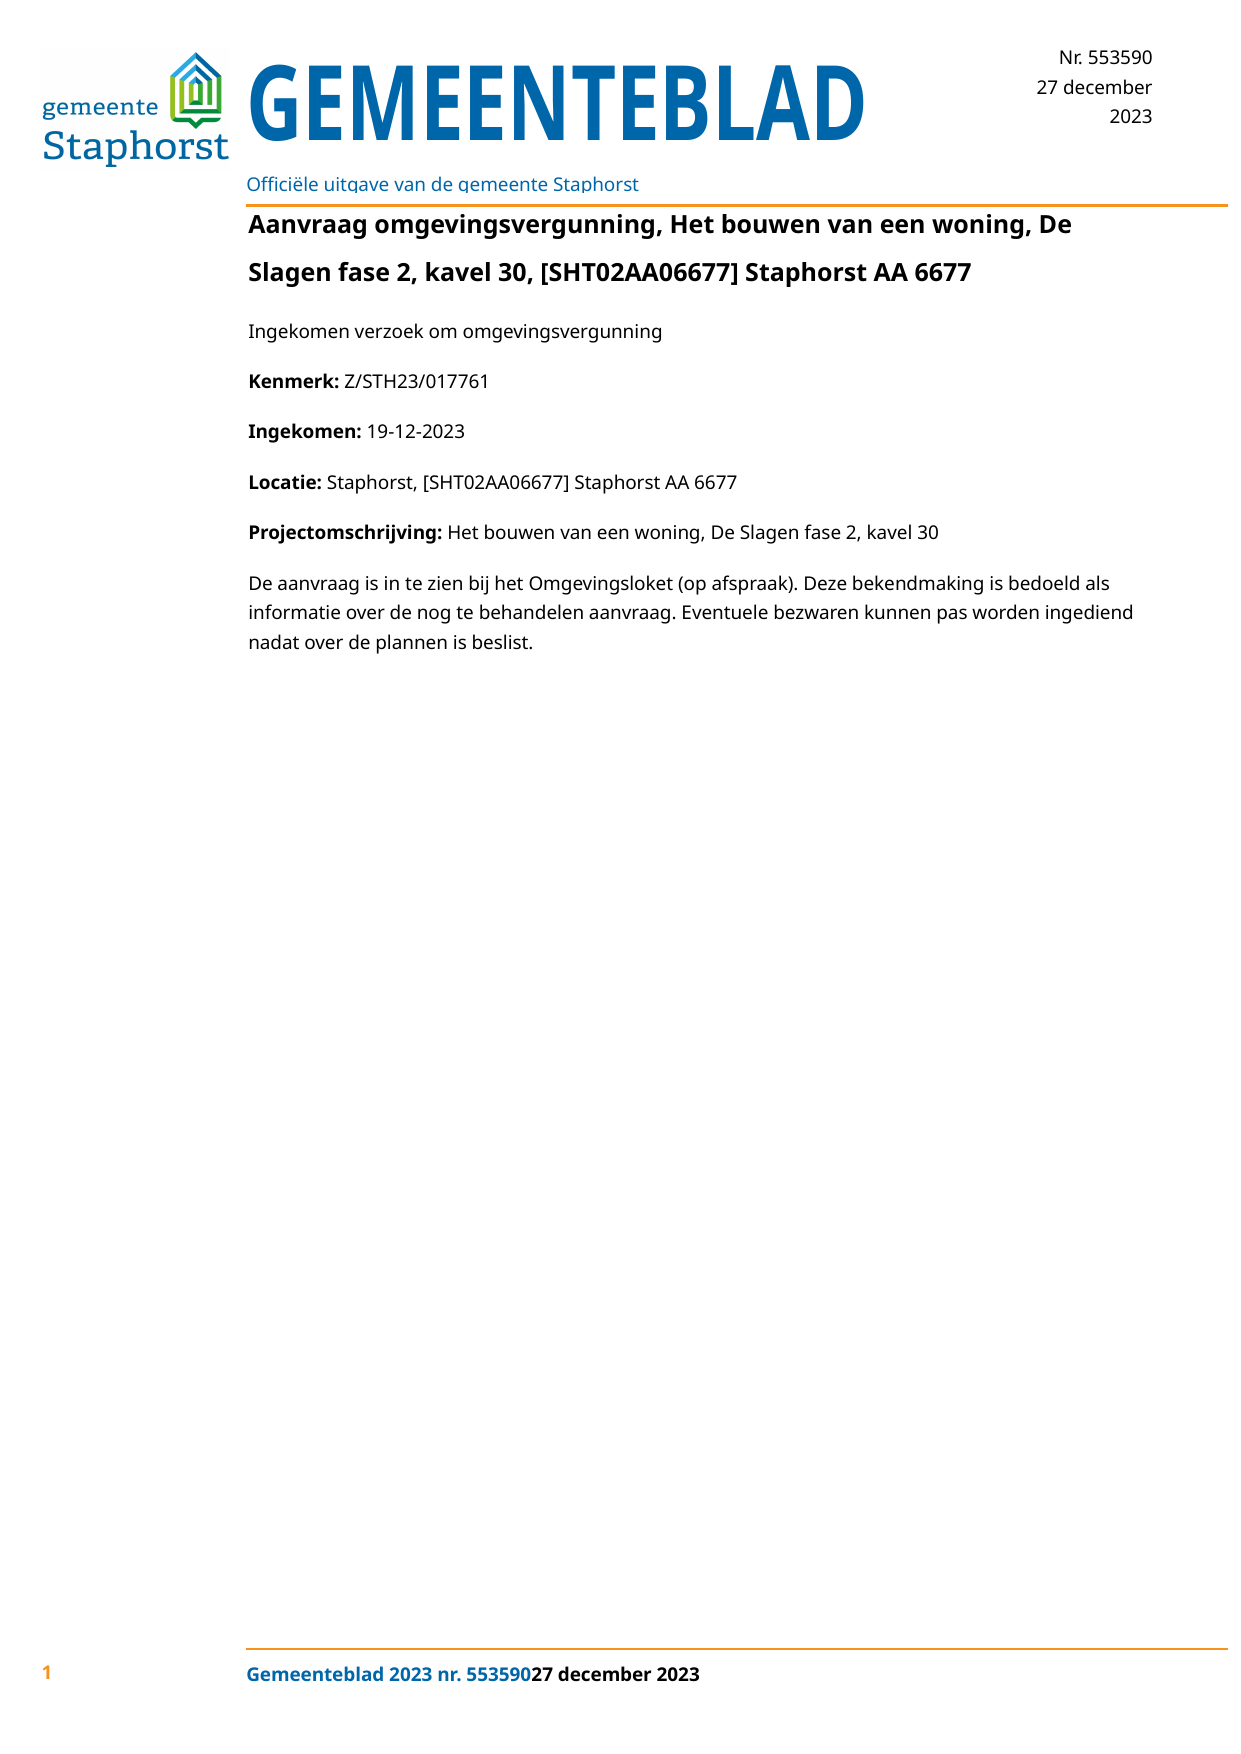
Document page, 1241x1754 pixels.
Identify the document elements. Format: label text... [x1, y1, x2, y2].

text Locatie: Staphorst, [SHT02AA06677] Staphorst AA 6677 [248, 469, 1152, 495]
text Kenmerk: Z/STH23/017761 [248, 368, 1152, 394]
text Aanvraag omgevingsvergunning, Het bouwen van een woning, De Slagen fase 2, kavel 30, [SHT02AA06677] Staphorst AA 6677 [248, 207, 1152, 288]
picture [41, 47, 231, 172]
text De aanvraag is in te zien bij het Omgevingsloket (op afspraak). Deze bekendmaking is bedoeld als informatie over de nog te behandelen aanvraag. Eventuele bezwaren kunnen pas worden ingediend nadat over de plannen is beslist. [248, 570, 1152, 655]
text Ingekomen verzoek om omgevingsvergunning [248, 318, 1152, 344]
text Projectomschrijving: Het bouwen van een woning, De Slagen fase 2, kavel 30 [248, 519, 1152, 545]
text Ingekomen: 19-12-2023 [248, 419, 1152, 444]
